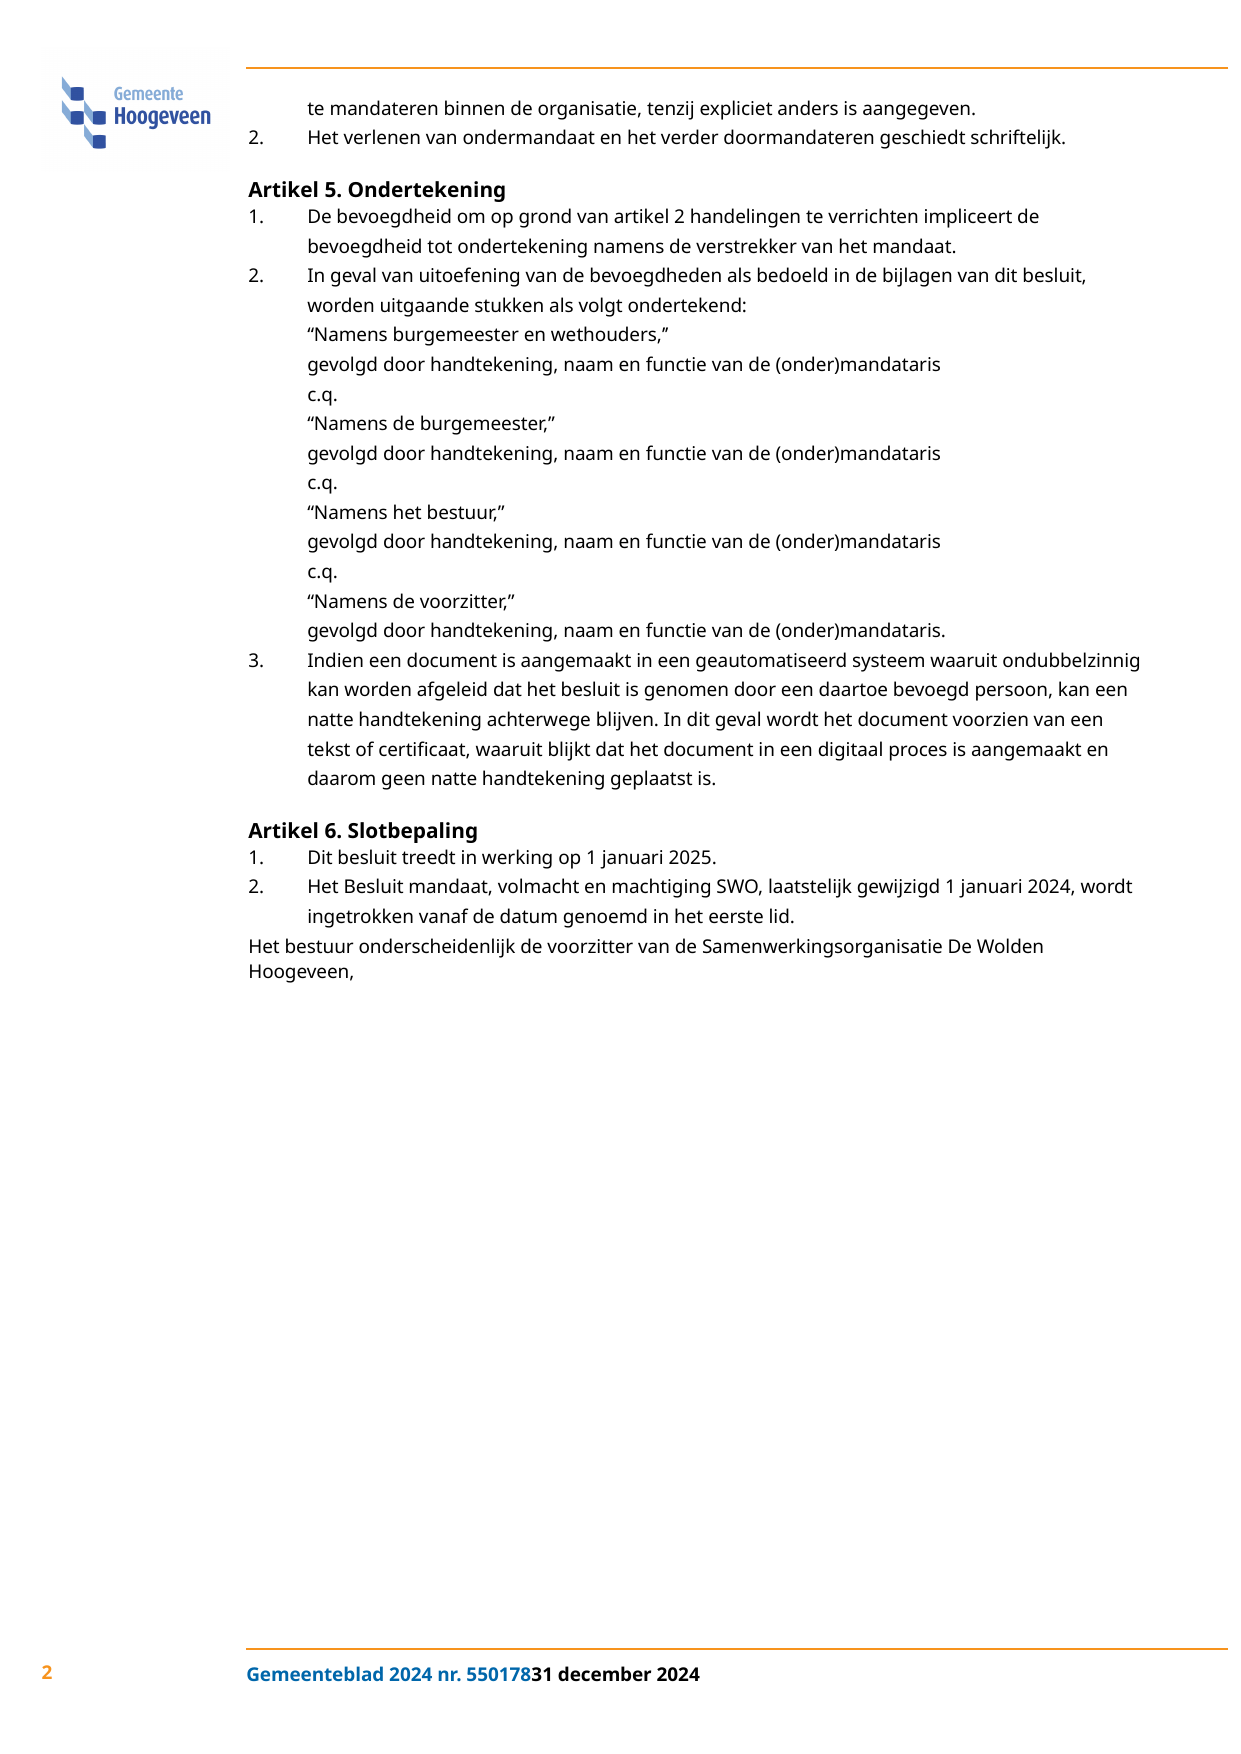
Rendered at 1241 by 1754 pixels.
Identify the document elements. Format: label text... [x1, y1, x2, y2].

list In geval van uitoefening van de bevoegdheden als bedoeld in de bijlagen van dit besluit, worden uitgaande stukken als volgt ondertekend: [248, 262, 1152, 318]
list “Namens de voorzitter,” [248, 588, 1152, 613]
text Artikel 6. Slotbepaling [248, 816, 1152, 844]
text Het bestuur onderscheidenlijk de voorzitter van de Samenwerkingsorganisatie De Wolden Hoogeveen, [248, 933, 1152, 984]
list gevolgd door handtekening, naam en functie van de (onder)mandataris. [248, 617, 1152, 643]
list c.q. [248, 469, 1152, 495]
list “Namens het bestuur,” [248, 499, 1152, 525]
list gevolgd door handtekening, naam en functie van de (onder)mandataris [248, 529, 1152, 554]
list “Namens burgemeester en wethouders,’’ [248, 322, 1152, 347]
picture [41, 47, 231, 172]
list Dit besluit treedt in werking op 1 januari 2025. [248, 844, 1152, 870]
list Het Besluit mandaat, volmacht en machtiging SWO, laatstelijk gewijzigd 1 januari 2024, wordt ingetrokken vanaf de datum genoemd in het eerste lid. [248, 874, 1152, 929]
list De bevoegdheid om op grond van artikel 2 handelingen te verrichten impliceert de bevoegdheid tot ondertekening namens de verstrekker van het mandaat. [248, 203, 1152, 258]
list Het verlenen van ondermandaat en het verder doormandateren geschiedt schriftelijk. [248, 124, 1152, 150]
list c.q. [248, 558, 1152, 584]
list Indien een document is aangemaakt in een geautomatiseerd systeem waaruit ondubbelzinnig kan worden afgeleid dat het besluit is genomen door een daartoe bevoegd persoon, kan een natte handtekening achterwege blijven. In dit geval wordt het document voorzien van een tekst of certificaat, waaruit blijkt dat het document in een digitaal proces is aangemaakt en daarom geen natte handtekening geplaatst is. [248, 647, 1152, 791]
text Artikel 5. Ondertekening [248, 175, 1152, 203]
list gevolgd door handtekening, naam en functie van de (onder)mandataris [248, 440, 1152, 466]
list gevolgd door handtekening, naam en functie van de (onder)mandataris [248, 351, 1152, 377]
list c.q. [248, 381, 1152, 406]
list te mandateren binnen de organisatie, tenzij expliciet anders is aangegeven. [248, 95, 1152, 121]
list “Namens de burgemeester,” [248, 410, 1152, 436]
